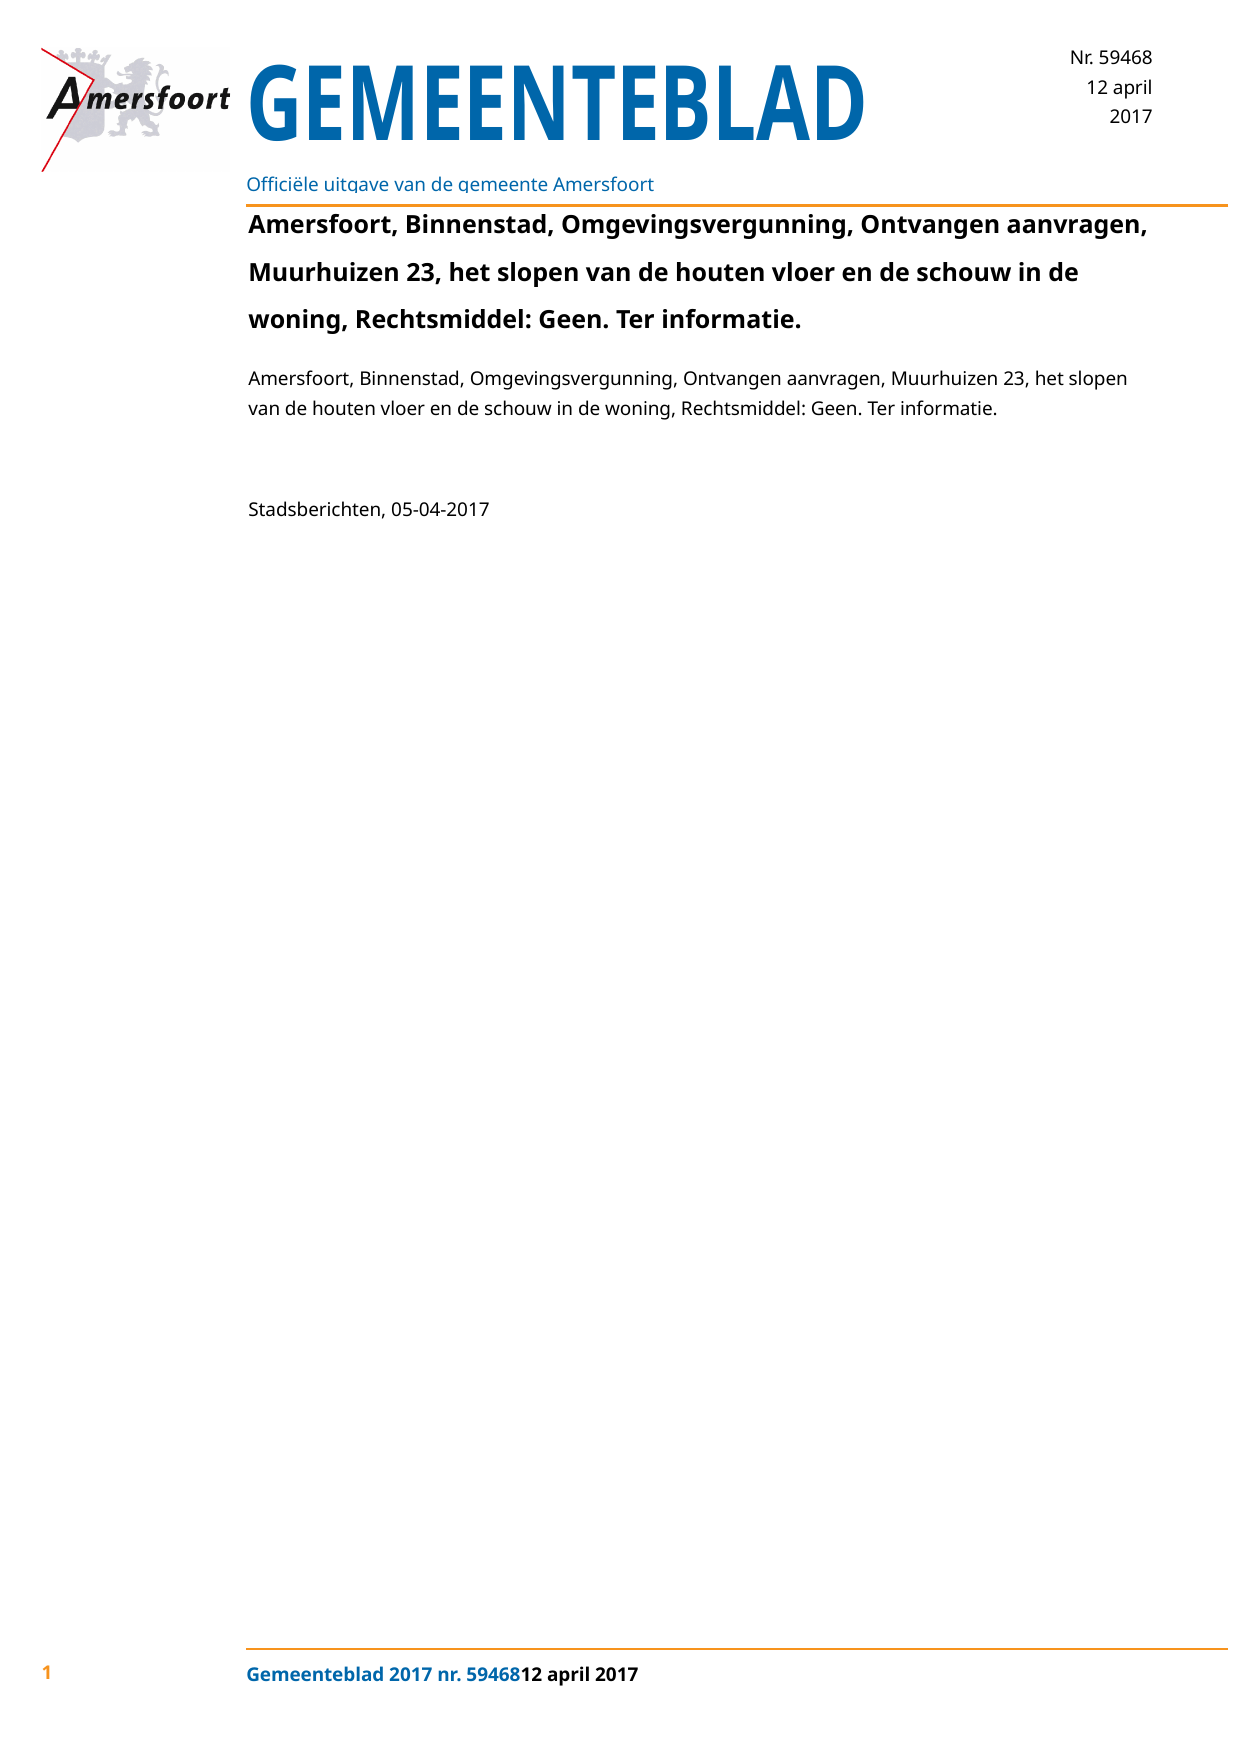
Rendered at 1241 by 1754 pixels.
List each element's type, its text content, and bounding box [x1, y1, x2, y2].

text Amersfoort, Binnenstad, Omgevingsvergunning, Ontvangen aanvragen, Muurhuizen 23, het slopen van de houten vloer en de schouw in de woning, Rechtsmiddel: Geen. Ter informatie. [248, 207, 1152, 336]
text Amersfoort, Binnenstad, Omgevingsvergunning, Ontvangen aanvragen, Muurhuizen 23, het slopen van de houten vloer en de schouw in de woning, Rechtsmiddel: Geen. Ter informatie. [248, 366, 1152, 421]
text Stadsberichten, 05-04-2017 [248, 496, 1152, 522]
picture [41, 47, 231, 172]
